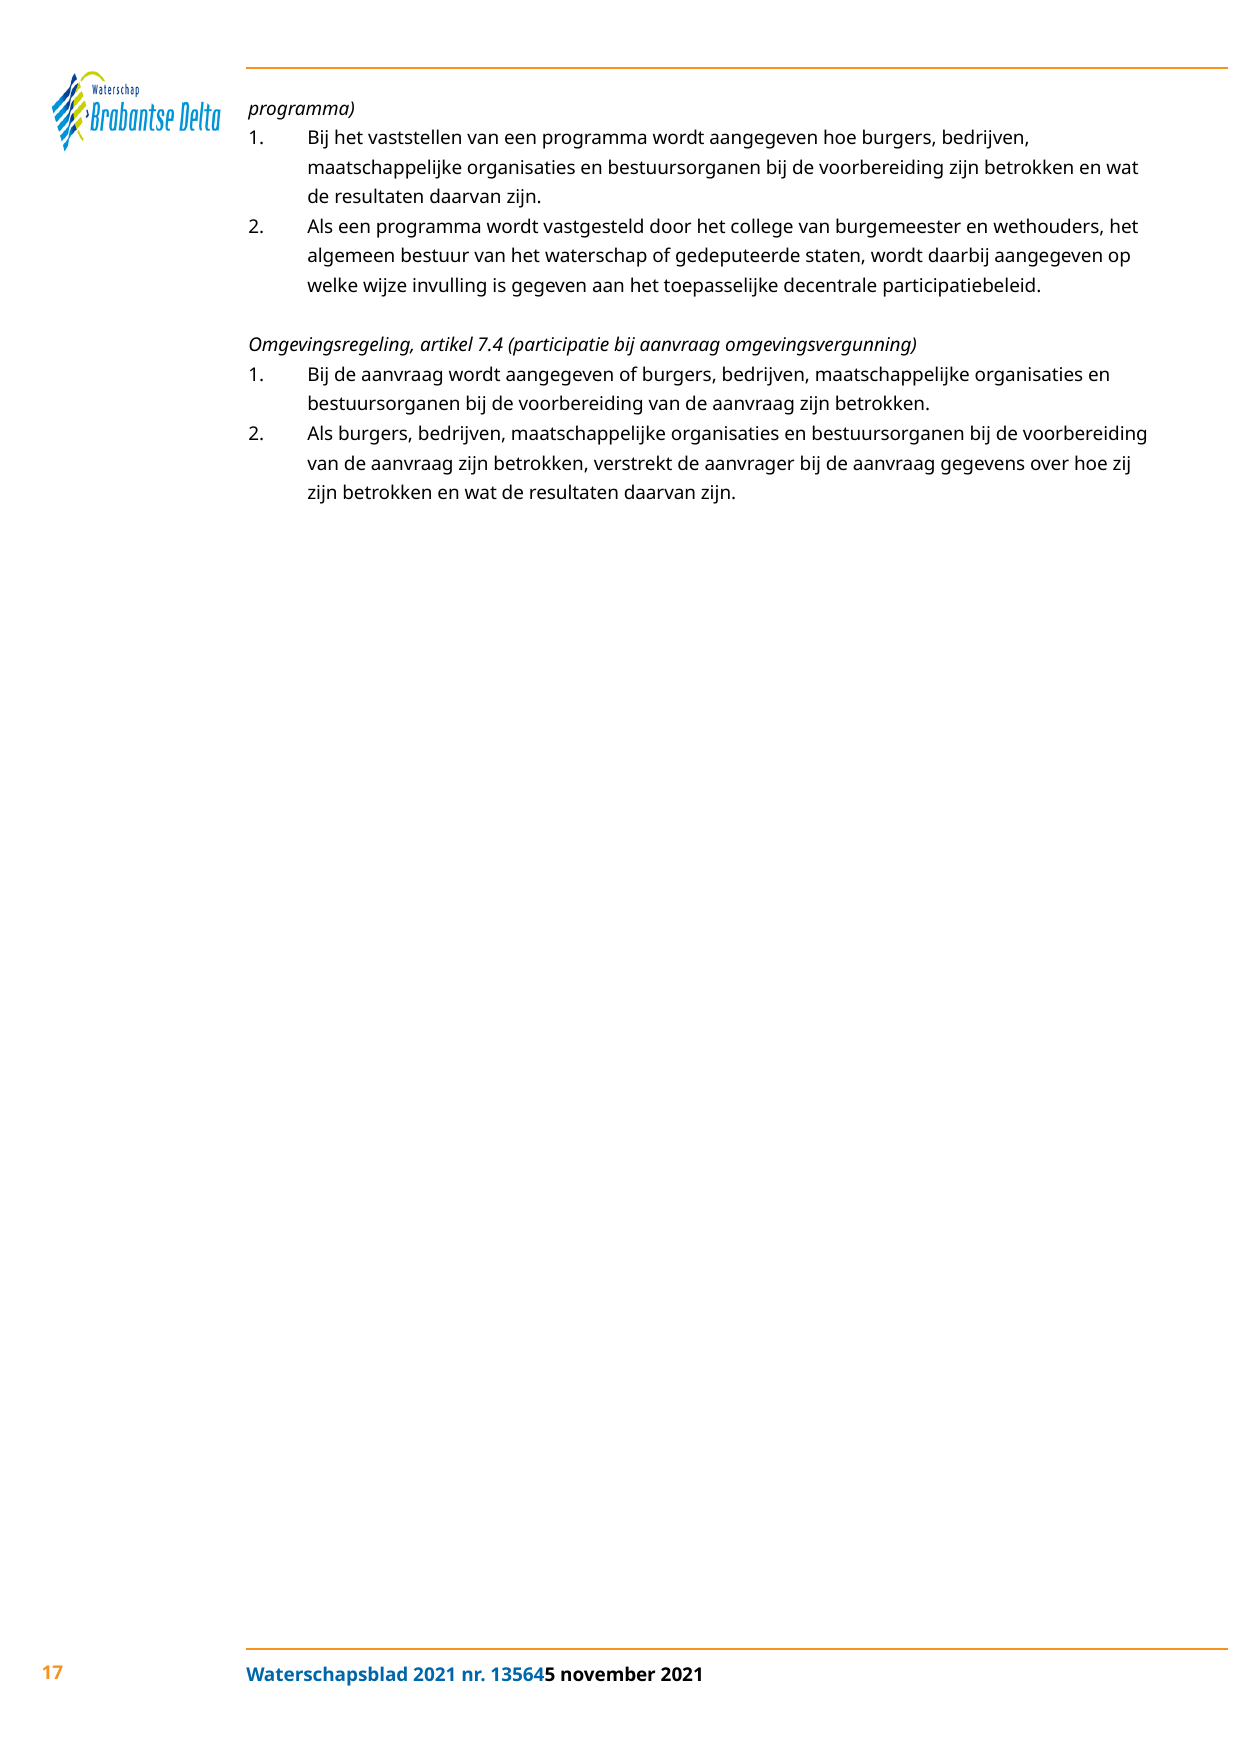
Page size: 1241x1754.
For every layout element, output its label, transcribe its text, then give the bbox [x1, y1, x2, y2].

list Als burgers, bedrijven, maatschappelijke organisaties en bestuursorganen bij de voorbereiding van de aanvraag zijn betrokken, verstrekt de aanvrager bij de aanvraag gegevens over hoe zij zijn betrokken en wat de resultaten daarvan zijn. [248, 420, 1152, 505]
text Omgevingsregeling, artikel 7.4 (participatie bij aanvraag omgevingsvergunning) [248, 331, 1152, 357]
text programma) [248, 95, 1152, 121]
picture [41, 47, 231, 172]
list Bij het vaststellen van een programma wordt aangegeven hoe burgers, bedrijven, maatschappelijke organisaties en bestuursorganen bij de voorbereiding zijn betrokken en wat de resultaten daarvan zijn. [248, 124, 1152, 209]
list Als een programma wordt vastgesteld door het college van burgemeester en wethouders, het algemeen bestuur van het waterschap of gedeputeerde staten, wordt daarbij aangegeven op welke wijze invulling is gegeven aan het toepasselijke decentrale participatiebeleid. [248, 213, 1152, 298]
list Bij de aanvraag wordt aangegeven of burgers, bedrijven, maatschappelijke organisaties en bestuursorganen bij de voorbereiding van de aanvraag zijn betrokken. [248, 361, 1152, 416]
